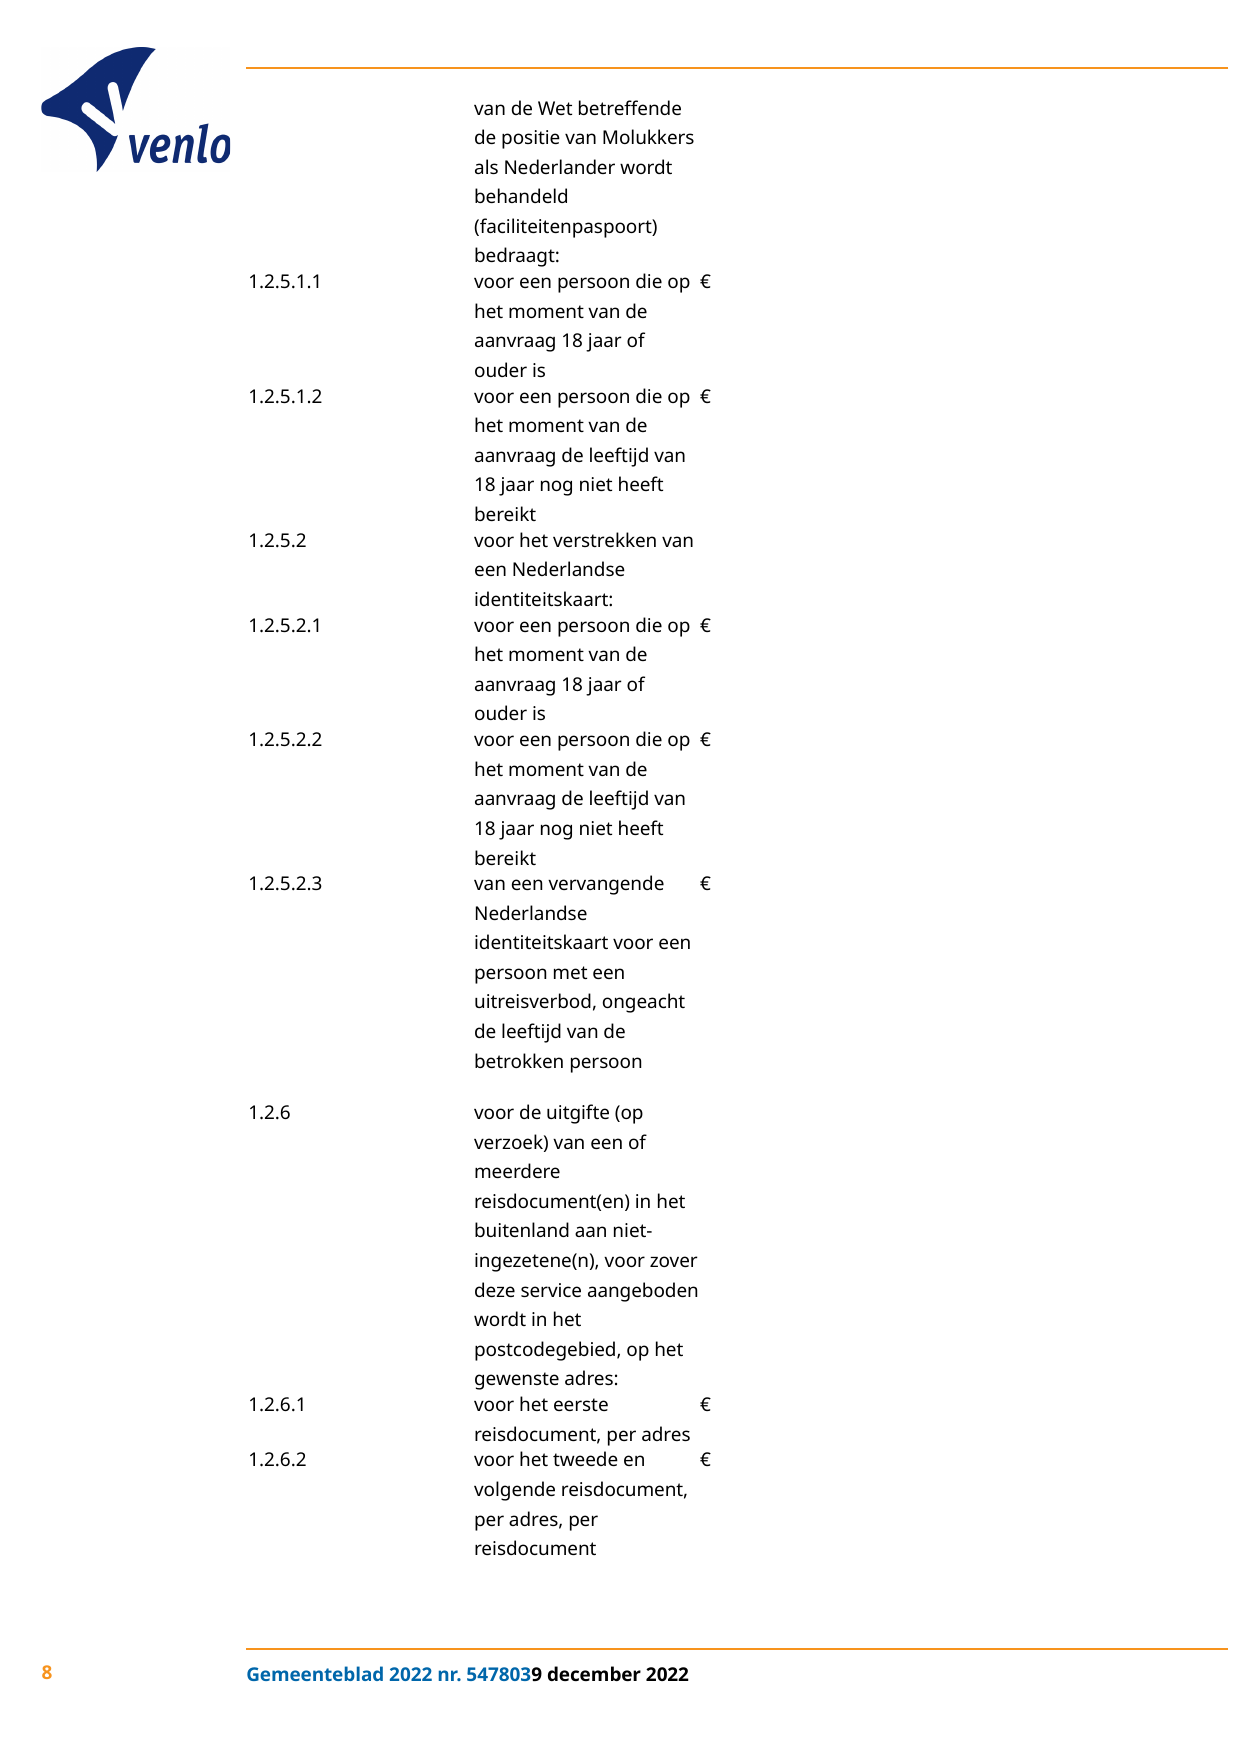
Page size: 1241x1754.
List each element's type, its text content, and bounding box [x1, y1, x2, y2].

table_cell [700, 1099, 926, 1391]
table_cell [700, 95, 926, 268]
table_cell 1.2.6.1 [248, 1391, 474, 1447]
table_cell € [700, 1391, 926, 1447]
table_cell [926, 1447, 1152, 1561]
table_cell € [700, 383, 926, 527]
table_cell van de Wet betreffende de positie van Molukkers als Nederlander wordt behandeld (faciliteitenpaspoort) bedraagt: [474, 95, 700, 268]
table_cell [248, 1074, 474, 1099]
table_cell [700, 527, 926, 612]
table_cell [700, 1561, 926, 1587]
table_cell 1.2.5.2.2 [248, 726, 474, 870]
table_cell [926, 1099, 1152, 1391]
table_cell [474, 1561, 700, 1587]
table_cell voor het verstrekken van een Nederlandse identiteitskaart: [474, 527, 700, 612]
table_cell [926, 870, 1152, 1074]
table_cell 1.2.6.2 [248, 1447, 474, 1561]
table_cell 1.2.5.1.2 [248, 383, 474, 527]
table_cell 1.2.5.1.1 [248, 269, 474, 383]
table_cell [926, 612, 1152, 726]
table_cell [474, 1074, 700, 1099]
table_cell 1.2.5.2.1 [248, 612, 474, 726]
table_cell [926, 383, 1152, 527]
table_cell voor de uitgifte (op verzoek) van een of meerdere reisdocument(en) in het buitenland aan niet-ingezetene(n), voor zover deze service aangeboden wordt in het postcodegebied, op het gewenste adres: [474, 1099, 700, 1391]
table_cell van een vervangende Nederlandse identiteitskaart voor een persoon met een uitreisverbod, ongeacht de leeftijd van de betrokken persoon [474, 870, 700, 1074]
table_cell voor een persoon die op het moment van de aanvraag 18 jaar of ouder is [474, 612, 700, 726]
table_cell € [700, 870, 926, 1074]
table_cell voor het tweede en volgende reisdocument, per adres, per reisdocument [474, 1447, 700, 1561]
table_cell [926, 1074, 1152, 1099]
table_cell [700, 1074, 926, 1099]
table_cell [926, 726, 1152, 870]
table_cell € [700, 612, 926, 726]
table_cell [926, 95, 1152, 268]
table_cell 1.2.5.2.3 [248, 870, 474, 1074]
table_cell [926, 1561, 1152, 1587]
table_cell voor een persoon die op het moment van de aanvraag de leeftijd van 18 jaar nog niet heeft bereikt [474, 726, 700, 870]
table_cell [248, 1561, 474, 1587]
table_cell € [700, 269, 926, 383]
table_cell [926, 269, 1152, 383]
table_cell 1.2.6 [248, 1099, 474, 1391]
picture [41, 47, 231, 172]
table_cell voor een persoon die op het moment van de aanvraag 18 jaar of ouder is [474, 269, 700, 383]
table_cell € [700, 1447, 926, 1561]
table_cell voor een persoon die op het moment van de aanvraag de leeftijd van 18 jaar nog niet heeft bereikt [474, 383, 700, 527]
table_cell [248, 95, 474, 268]
table_cell 1.2.5.2 [248, 527, 474, 612]
table_cell [926, 527, 1152, 612]
table_cell [926, 1391, 1152, 1447]
table_cell € [700, 726, 926, 870]
table_cell voor het eerste reisdocument, per adres [474, 1391, 700, 1447]
